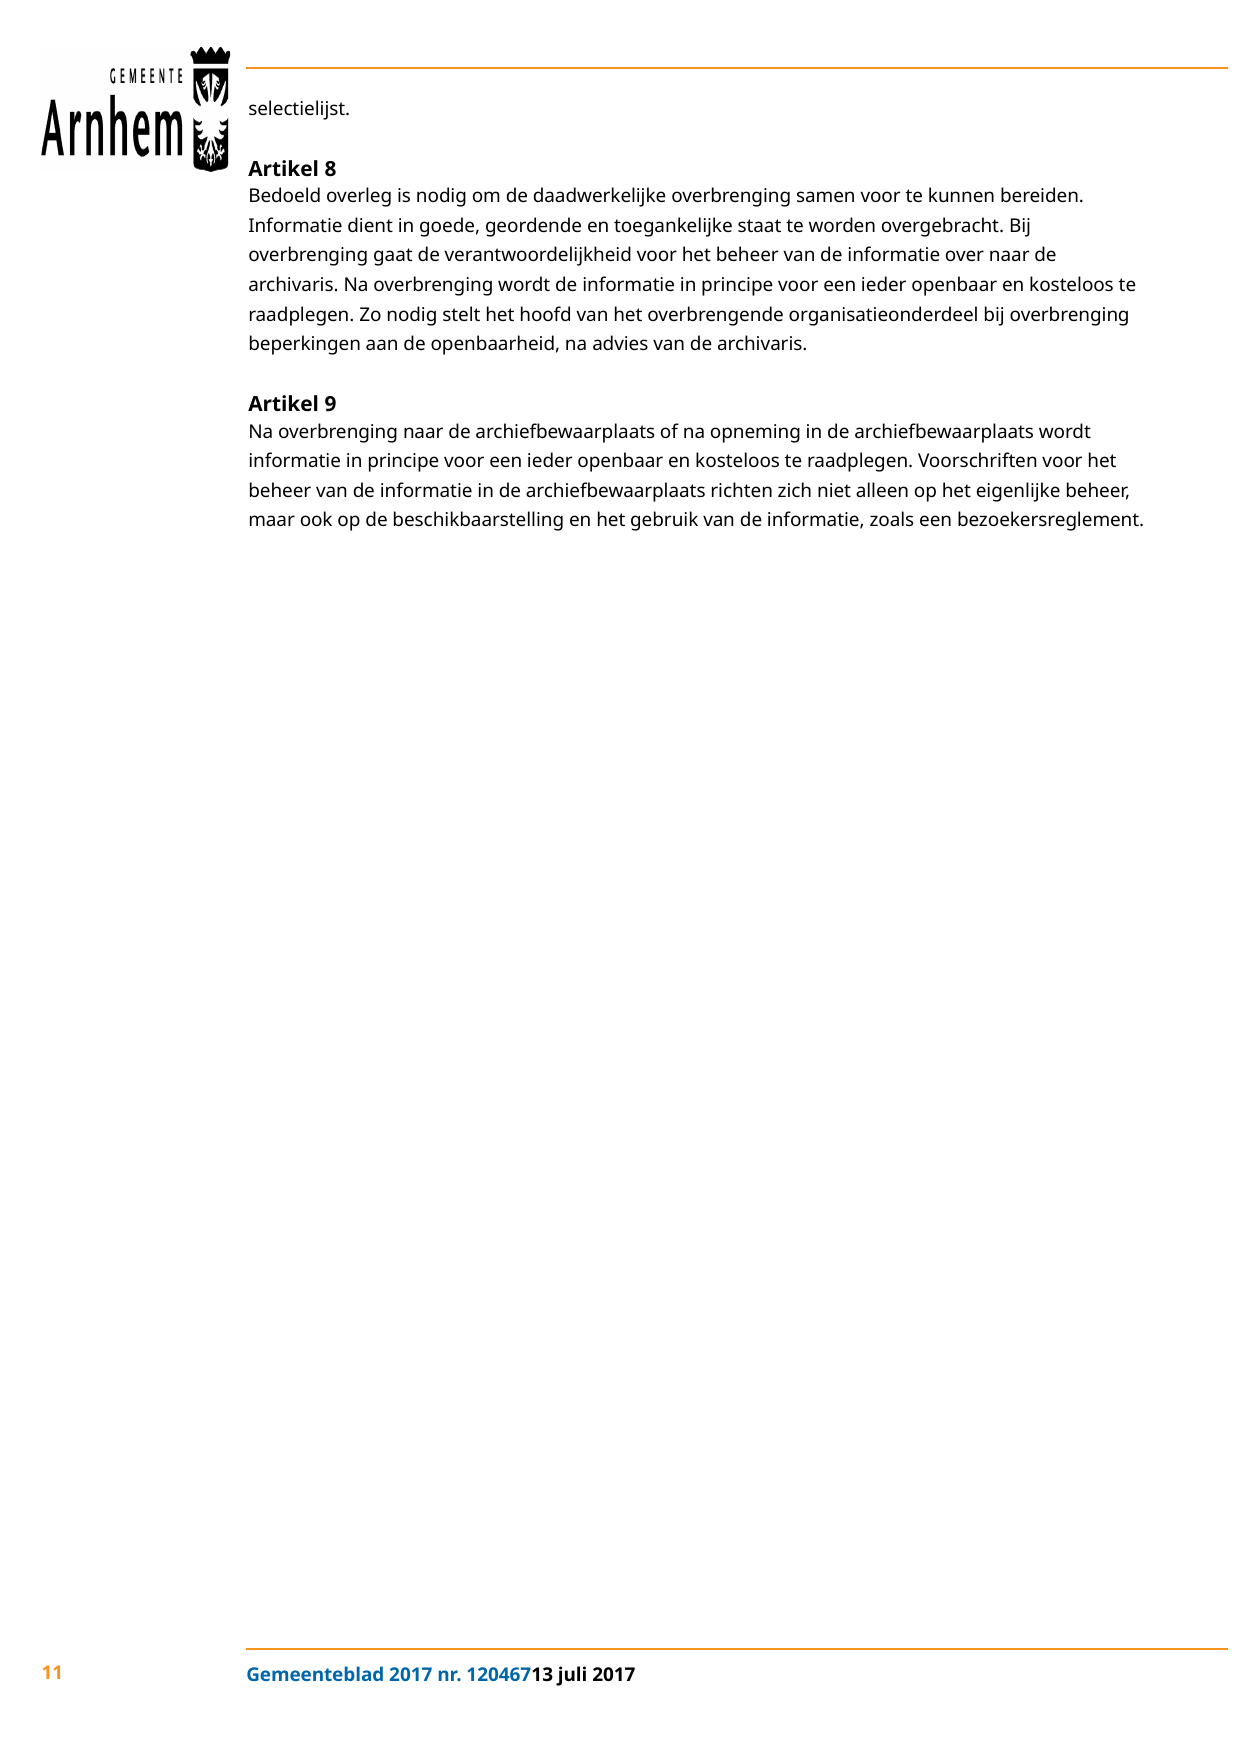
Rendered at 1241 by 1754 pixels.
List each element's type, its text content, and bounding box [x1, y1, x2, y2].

text Artikel 9 [248, 389, 1152, 418]
text selectielijst. [248, 95, 1152, 121]
picture [41, 47, 231, 172]
text Artikel 8 [248, 154, 1152, 182]
text Bedoeld overleg is nodig om de daadwerkelijke overbrenging samen voor te kunnen bereiden. Informatie dient in goede, geordende en toegankelijke staat te worden overgebracht. Bij overbrenging gaat de verantwoordelijkheid voor het beheer van de informatie over naar de archivaris. Na overbrenging wordt de informatie in principe voor een ieder openbaar en kosteloos te raadplegen. Zo nodig stelt het hoofd van het overbrengende organisatieonderdeel bij overbrenging beperkingen aan de openbaarheid, na advies van de archivaris. [248, 182, 1152, 356]
text Na overbrenging naar de archiefbewaarplaats of na opneming in de archiefbewaarplaats wordt informatie in principe voor een ieder openbaar en kosteloos te raadplegen. Voorschriften voor het beheer van de informatie in de archiefbewaarplaats richten zich niet alleen op het eigenlijke beheer, maar ook op de beschikbaarstelling en het gebruik van de informatie, zoals een bezoekersreglement. [248, 418, 1152, 532]
